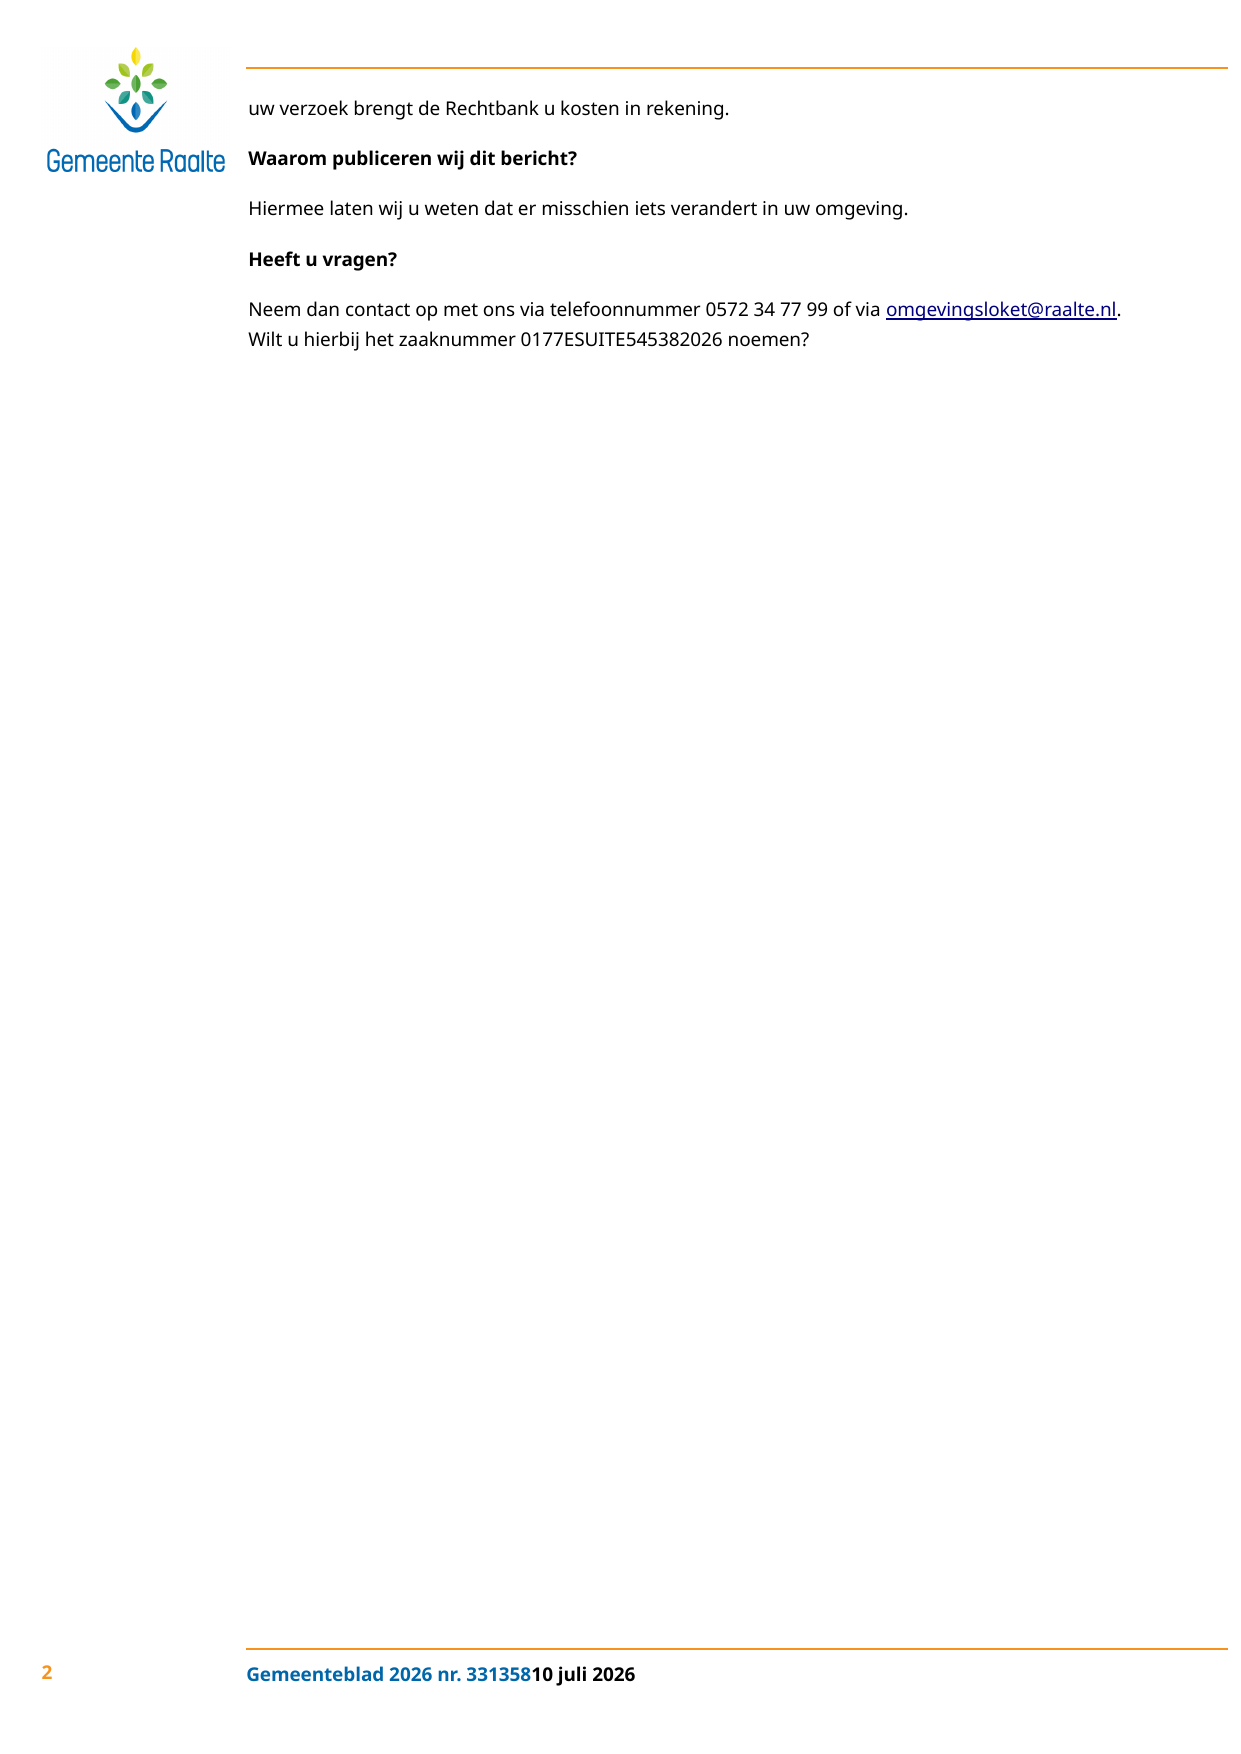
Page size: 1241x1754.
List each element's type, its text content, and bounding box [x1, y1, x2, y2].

picture [41, 47, 231, 172]
text Heeft u vragen? [248, 246, 1152, 272]
text uw verzoek brengt de Rechtbank u kosten in rekening. [248, 95, 1152, 121]
text Waarom publiceren wij dit bericht? [248, 145, 1152, 171]
text Hiermee laten wij u weten dat er misschien iets verandert in uw omgeving. [248, 196, 1152, 221]
text Neem dan contact op met ons via telefoonnummer 0572 34 77 99 of via omgevingsloket@raalte.nl. Wilt u hierbij het zaaknummer 0177ESUITE545382026 noemen? [248, 296, 1152, 352]
